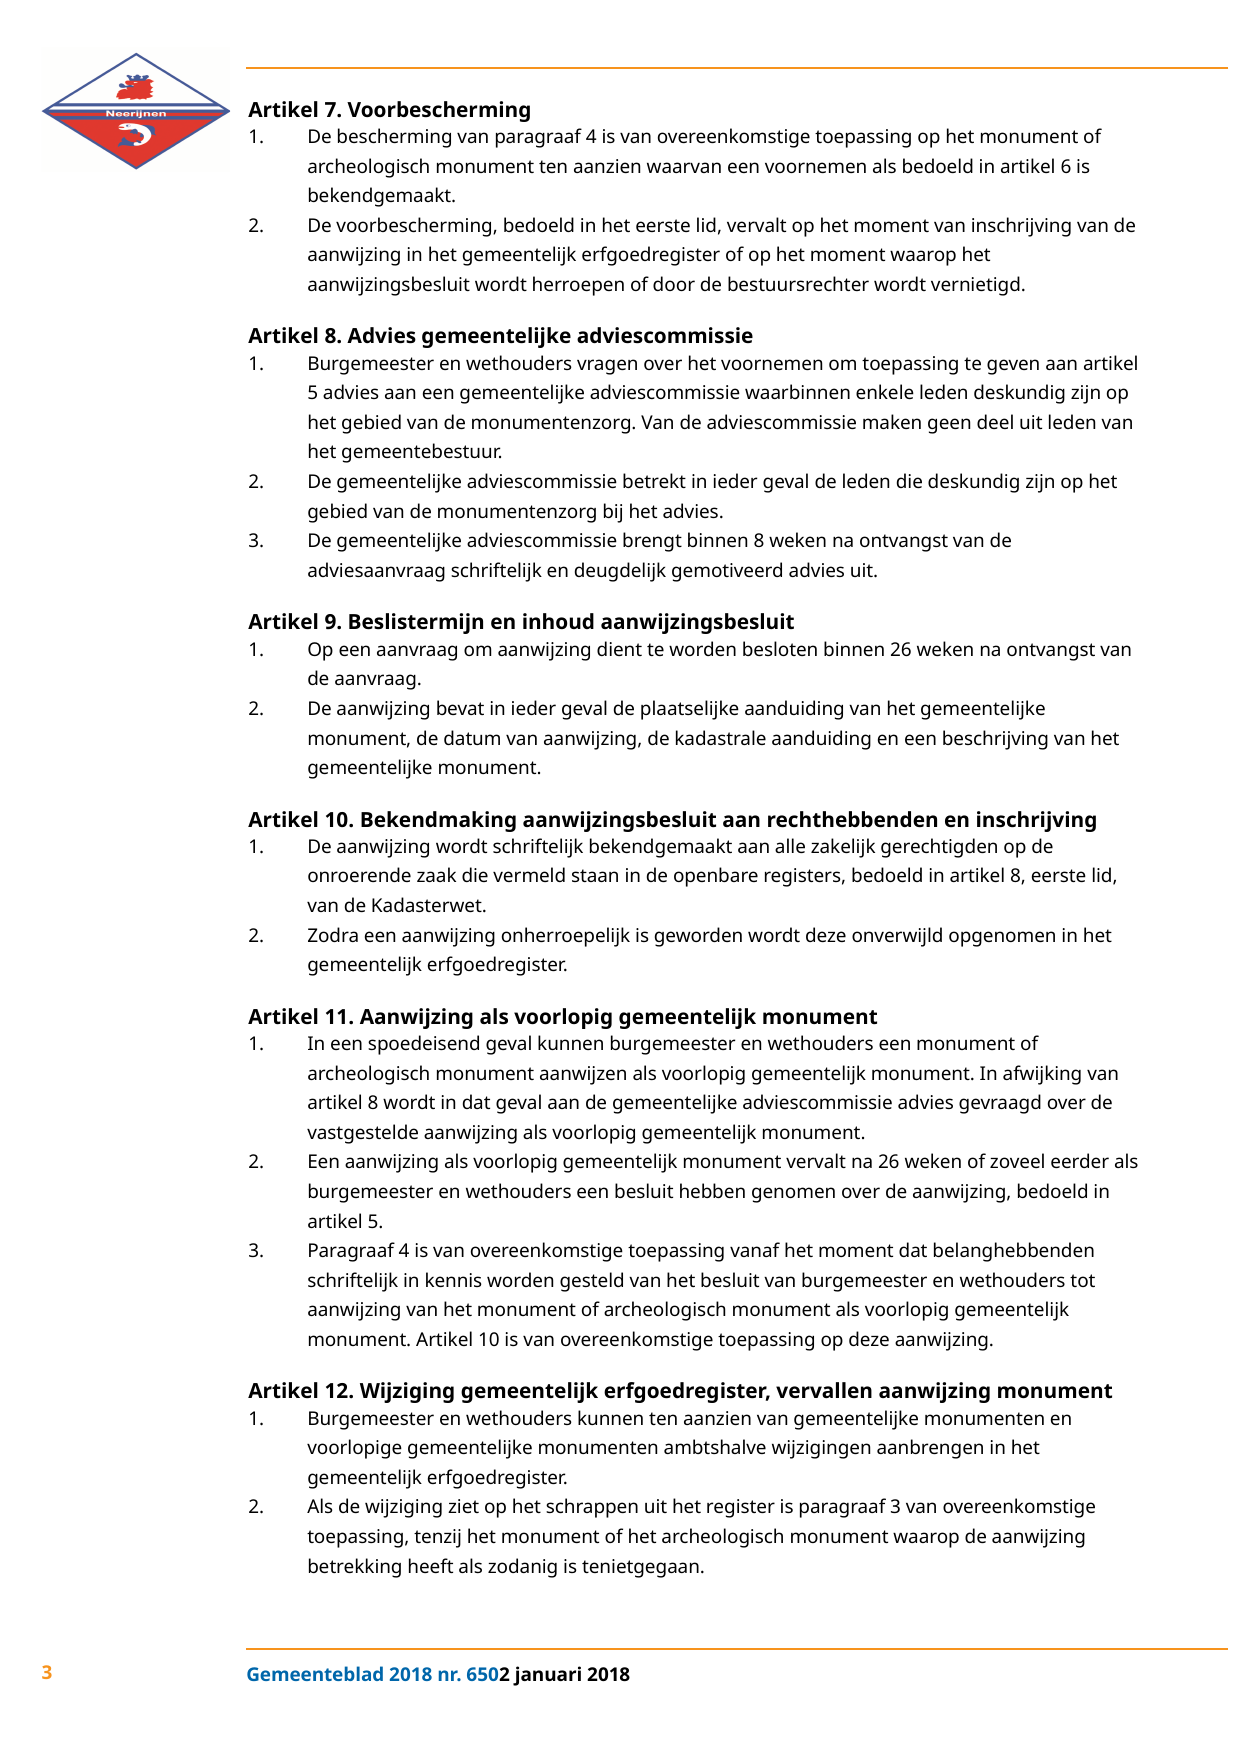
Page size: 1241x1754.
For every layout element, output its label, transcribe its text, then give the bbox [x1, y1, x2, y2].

text Artikel 8. Advies gemeentelijke adviescommissie [248, 322, 1152, 350]
list De gemeentelijke adviescommissie betrekt in ieder geval de leden die deskundig zijn op het gebied van de monumentenzorg bij het advies. [248, 468, 1152, 524]
list De gemeentelijke adviescommissie brengt binnen 8 weken na ontvangst van de adviesaanvraag schriftelijk en deugdelijk gemotiveerd advies uit. [248, 527, 1152, 583]
list De aanwijzing bevat in ieder geval de plaatselijke aanduiding van het gemeentelijke monument, de datum van aanwijzing, de kadastrale aanduiding en een beschrijving van het gemeentelijke monument. [248, 695, 1152, 780]
list De voorbescherming, bedoeld in het eerste lid, vervalt op het moment van inschrijving van de aanwijzing in het gemeentelijk erfgoedregister of op het moment waarop het aanwijzingsbesluit wordt herroepen of door de bestuursrechter wordt vernietigd. [248, 212, 1152, 297]
list Paragraaf 4 is van overeenkomstige toepassing vanaf het moment dat belanghebbenden schriftelijk in kennis worden gesteld van het besluit van burgemeester en wethouders tot aanwijzing van het monument of archeologisch monument als voorlopig gemeentelijk monument. Artikel 10 is van overeenkomstige toepassing op deze aanwijzing. [248, 1237, 1152, 1352]
text Artikel 10. Bekendmaking aanwijzingsbesluit aan rechthebbenden en inschrijving [248, 805, 1152, 833]
list Burgemeester en wethouders vragen over het voornemen om toepassing te geven aan artikel 5 advies aan een gemeentelijke adviescommissie waarbinnen enkele leden deskundig zijn op het gebied van de monumentenzorg. Van de adviescommissie maken geen deel uit leden van het gemeentebestuur. [248, 350, 1152, 464]
list Een aanwijzing als voorlopig gemeentelijk monument vervalt na 26 weken of zoveel eerder als burgemeester en wethouders een besluit hebben genomen over de aanwijzing, bedoeld in artikel 5. [248, 1149, 1152, 1233]
picture [41, 47, 231, 172]
text Artikel 12. Wijziging gemeentelijk erfgoedregister, vervallen aanwijzing monument [248, 1377, 1152, 1405]
list De aanwijzing wordt schriftelijk bekendgemaakt aan alle zakelijk gerechtigden op de onroerende zaak die vermeld staan in de openbare registers, bedoeld in artikel 8, eerste lid, van de Kadasterwet. [248, 833, 1152, 918]
list De bescherming van paragraaf 4 is van overeenkomstige toepassing op het monument of archeologisch monument ten aanzien waarvan een voornemen als bedoeld in artikel 6 is bekendgemaakt. [248, 123, 1152, 208]
list Burgemeester en wethouders kunnen ten aanzien van gemeentelijke monumenten en voorlopige gemeentelijke monumenten ambtshalve wijzigingen aanbrengen in het gemeentelijk erfgoedregister. [248, 1405, 1152, 1490]
list In een spoedeisend geval kunnen burgemeester en wethouders een monument of archeologisch monument aanwijzen als voorlopig gemeentelijk monument. In afwijking van artikel 8 wordt in dat geval aan de gemeentelijke adviescommissie advies gevraagd over de vastgestelde aanwijzing als voorlopig gemeentelijk monument. [248, 1030, 1152, 1145]
text Artikel 11. Aanwijzing als voorlopig gemeentelijk monument [248, 1002, 1152, 1030]
list Als de wijziging ziet op het schrappen uit het register is paragraaf 3 van overeenkomstige toepassing, tenzij het monument of het archeologisch monument waarop de aanwijzing betrekking heeft als zodanig is tenietgegaan. [248, 1494, 1152, 1579]
text Artikel 7. Voorbescherming [248, 95, 1152, 123]
list Op een aanvraag om aanwijzing dient te worden besloten binnen 26 weken na ontvangst van de aanvraag. [248, 636, 1152, 691]
text Artikel 9. Beslistermijn en inhoud aanwijzingsbesluit [248, 607, 1152, 636]
list Zodra een aanwijzing onherroepelijk is geworden wordt deze onverwijld opgenomen in het gemeentelijk erfgoedregister. [248, 922, 1152, 977]
